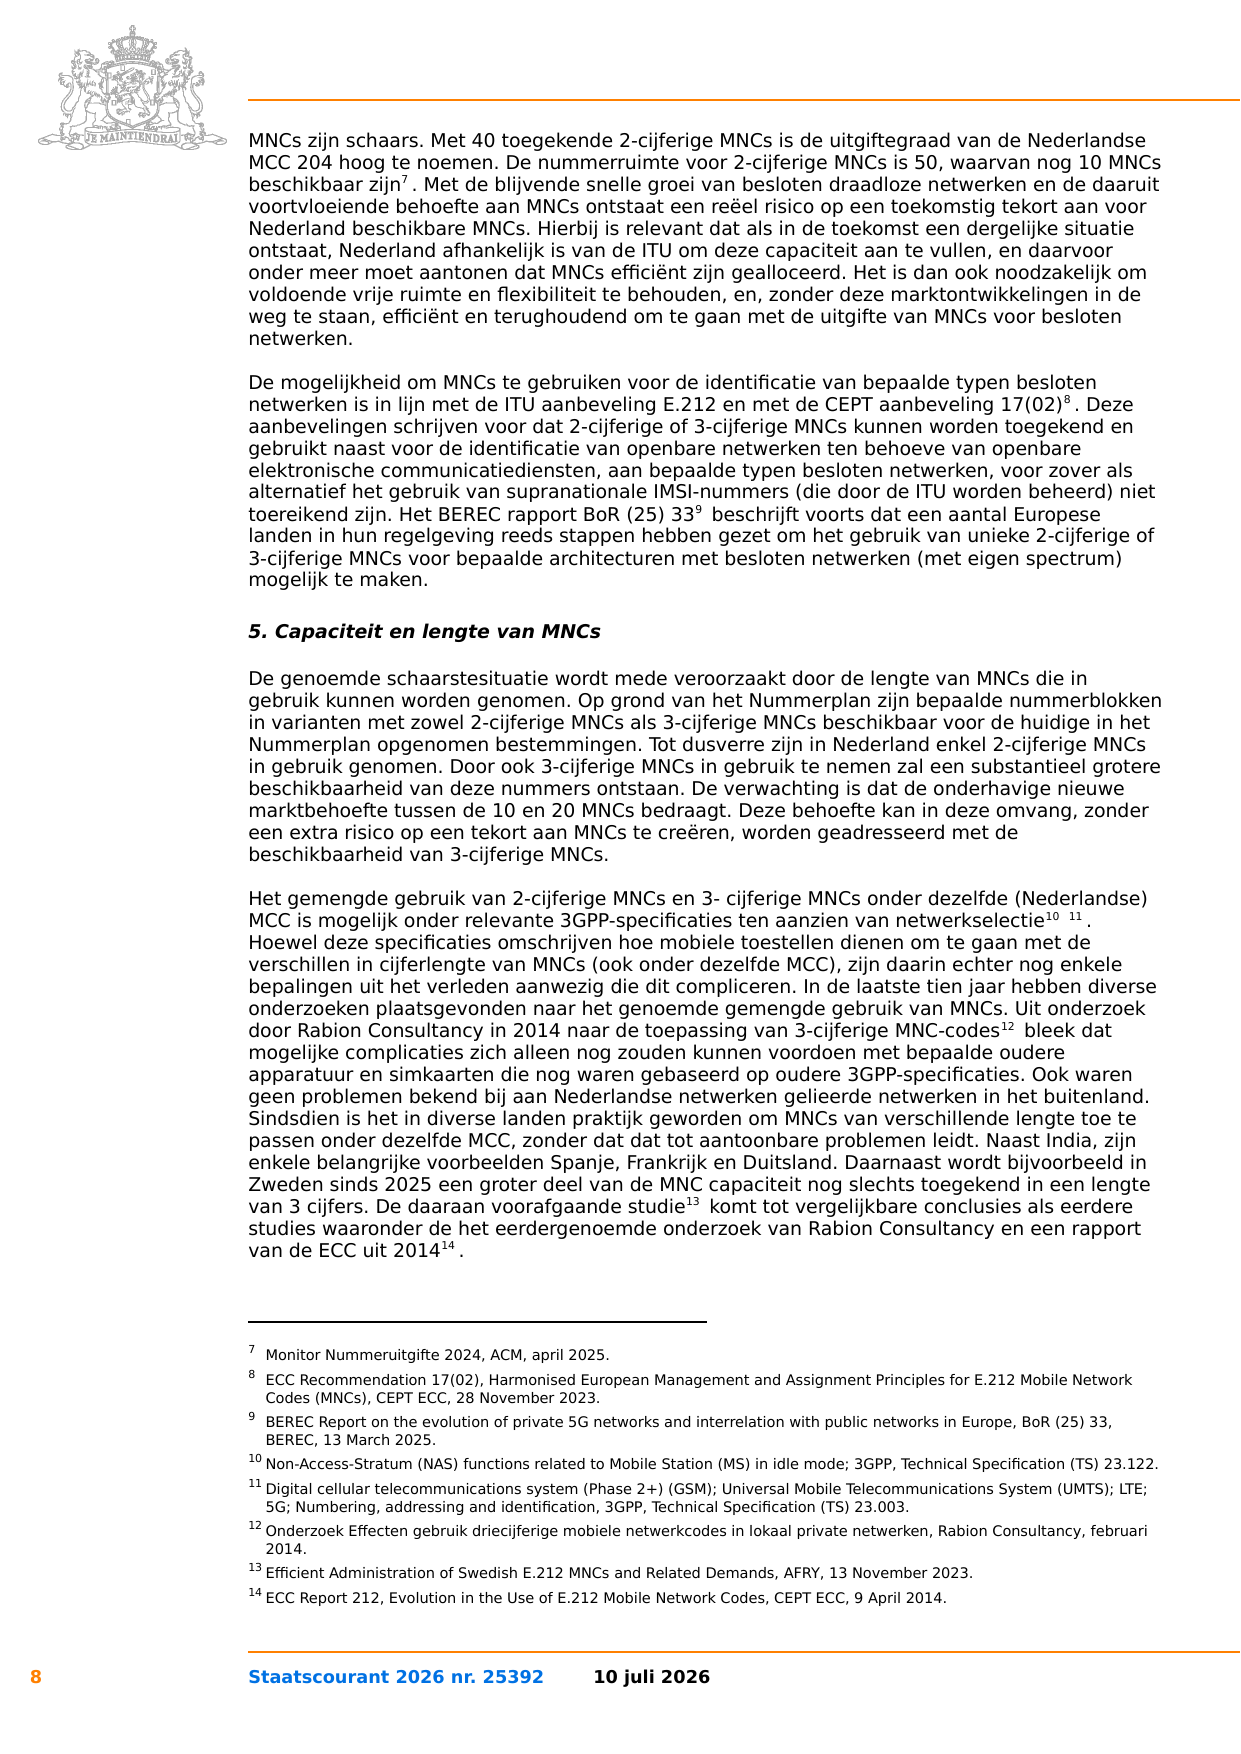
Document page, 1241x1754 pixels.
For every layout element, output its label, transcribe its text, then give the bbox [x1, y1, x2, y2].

text Non-Access-Stratum (NAS) functions related to Mobile Station (MS) in idle mode; 3GPP, Technical Specification (TS) 23.122. [248, 1452, 1163, 1474]
text De mogelijkheid om MNCs te gebruiken voor de identificatie van bepaalde typen besloten netwerken is in lijn met de ITU aanbeveling E.212 en met de CEPT aanbeveling 17(02). Deze aanbevelingen schrijven voor dat 2-cijferige of 3-cijferige MNCs kunnen worden toegekend en gebruikt naast voor de identificatie van openbare netwerken ten behoeve van openbare elektronische communicatiediensten, aan bepaalde typen besloten netwerken, voor zover als alternatief het gebruik van supranationale IMSI-nummers (die door de ITU worden beheerd) niet toereikend zijn. Het BEREC rapport BoR (25) 33 beschrijft voorts dat een aantal Europese landen in hun regelgeving reeds stappen hebben gezet om het gebruik van unieke 2-cijferige of 3-cijferige MNCs voor bepaalde architecturen met besloten netwerken (met eigen spectrum) mogelijk te maken. [248, 372, 1163, 591]
subtitle 5. Capaciteit en lengte van MNCs [248, 621, 1163, 643]
text Efficient Administration of Swedish E.212 MNCs and Related Demands, AFRY, 13 November 2023. [248, 1561, 1163, 1583]
text Monitor Nummeruitgifte 2024, ACM, april 2025. [248, 1343, 1163, 1365]
text ECC Report 212, Evolution in the Use of E.212 Mobile Network Codes, CEPT ECC, 9 April 2014. [248, 1586, 1163, 1608]
text ECC Recommendation 17(02), Harmonised European Management and Assignment Principles for E.212 Mobile Network Codes (MNCs), CEPT ECC, 28 November 2023. [248, 1368, 1163, 1407]
text Digital cellular telecommunications system (Phase 2+) (GSM); Universal Mobile Telecommunications System (UMTS); LTE; 5G; Numbering, addressing and identification, 3GPP, Technical Specification (TS) 23.003. [248, 1477, 1163, 1516]
text De genoemde schaarstesituatie wordt mede veroorzaakt door de lengte van MNCs die in gebruik kunnen worden genomen. Op grond van het Nummerplan zijn bepaalde nummerblokken in varianten met zowel 2-cijferige MNCs als 3-cijferige MNCs beschikbaar voor de huidige in het Nummerplan opgenomen bestemmingen. Tot dusverre zijn in Nederland enkel 2-cijferige MNCs in gebruik genomen. Door ook 3-cijferige MNCs in gebruik te nemen zal een substantieel grotere beschikbaarheid van deze nummers ontstaan. De verwachting is dat de onderhavige nieuwe marktbehoefte tussen de 10 en 20 MNCs bedraagt. Deze behoefte kan in deze omvang, zonder een extra risico op een tekort aan MNCs te creëren, worden geadresseerd met de beschikbaarheid van 3-cijferige MNCs. [248, 668, 1163, 866]
text BEREC Report on the evolution of private 5G networks and interrelation with public networks in Europe, BoR (25) 33, BEREC, 13 March 2025. [248, 1410, 1163, 1449]
text Onderzoek Effecten gebruik driecijferige mobiele netwerkcodes in lokaal private netwerken, Rabion Consultancy, februari 2014. [248, 1519, 1163, 1558]
picture [38, 25, 227, 150]
text Het gemengde gebruik van 2-cijferige MNCs en 3- cijferige MNCs onder dezelfde (Nederlandse) MCC is mogelijk onder relevante 3GPP-specificaties ten aanzien van netwerkselectie . Hoewel deze specificaties omschrijven hoe mobiele toestellen dienen om te gaan met de verschillen in cijferlengte van MNCs (ook onder dezelfde MCC), zijn daarin echter nog enkele bepalingen uit het verleden aanwezig die dit compliceren. In de laatste tien jaar hebben diverse onderzoeken plaatsgevonden naar het genoemde gemengde gebruik van MNCs. Uit onderzoek door Rabion Consultancy in 2014 naar de toepassing van 3-cijferige MNC-codes bleek dat mogelijke complicaties zich alleen nog zouden kunnen voordoen met bepaalde oudere apparatuur en simkaarten die nog waren gebaseerd op oudere 3GPP-specificaties. Ook waren geen problemen bekend bij aan Nederlandse netwerken gelieerde netwerken in het buitenland. Sindsdien is het in diverse landen praktijk geworden om MNCs van verschillende lengte toe te passen onder dezelfde MCC, zonder dat dat tot aantoonbare problemen leidt. Naast India, zijn enkele belangrijke voorbeelden Spanje, Frankrijk en Duitsland. Daarnaast wordt bijvoorbeeld in Zweden sinds 2025 een groter deel van de MNC capaciteit nog slechts toegekend in een lengte van 3 cijfers. De daaraan voorafgaande studie komt tot vergelijkbare conclusies als eerdere studies waaronder de het eerdergenoemde onderzoek van Rabion Consultancy en een rapport van de ECC uit 2014. [248, 888, 1163, 1262]
text MNCs zijn schaars. Met 40 toegekende 2-cijferige MNCs is de uitgiftegraad van de Nederlandse MCC 204 hoog te noemen. De nummerruimte voor 2-cijferige MNCs is 50, waarvan nog 10 MNCs beschikbaar zijn. Met de blijvende snelle groei van besloten draadloze netwerken en de daaruit voortvloeiende behoefte aan MNCs ontstaat een reëel risico op een toekomstig tekort aan voor Nederland beschikbare MNCs. Hierbij is relevant dat als in de toekomst een dergelijke situatie ontstaat, Nederland afhankelijk is van de ITU om deze capaciteit aan te vullen, en daarvoor onder meer moet aantonen dat MNCs efficiënt zijn gealloceerd. Het is dan ook noodzakelijk om voldoende vrije ruimte en flexibiliteit te behouden, en, zonder deze marktontwikkelingen in de weg te staan, efficiënt en terughoudend om te gaan met de uitgifte van MNCs voor besloten netwerken. [248, 130, 1163, 350]
